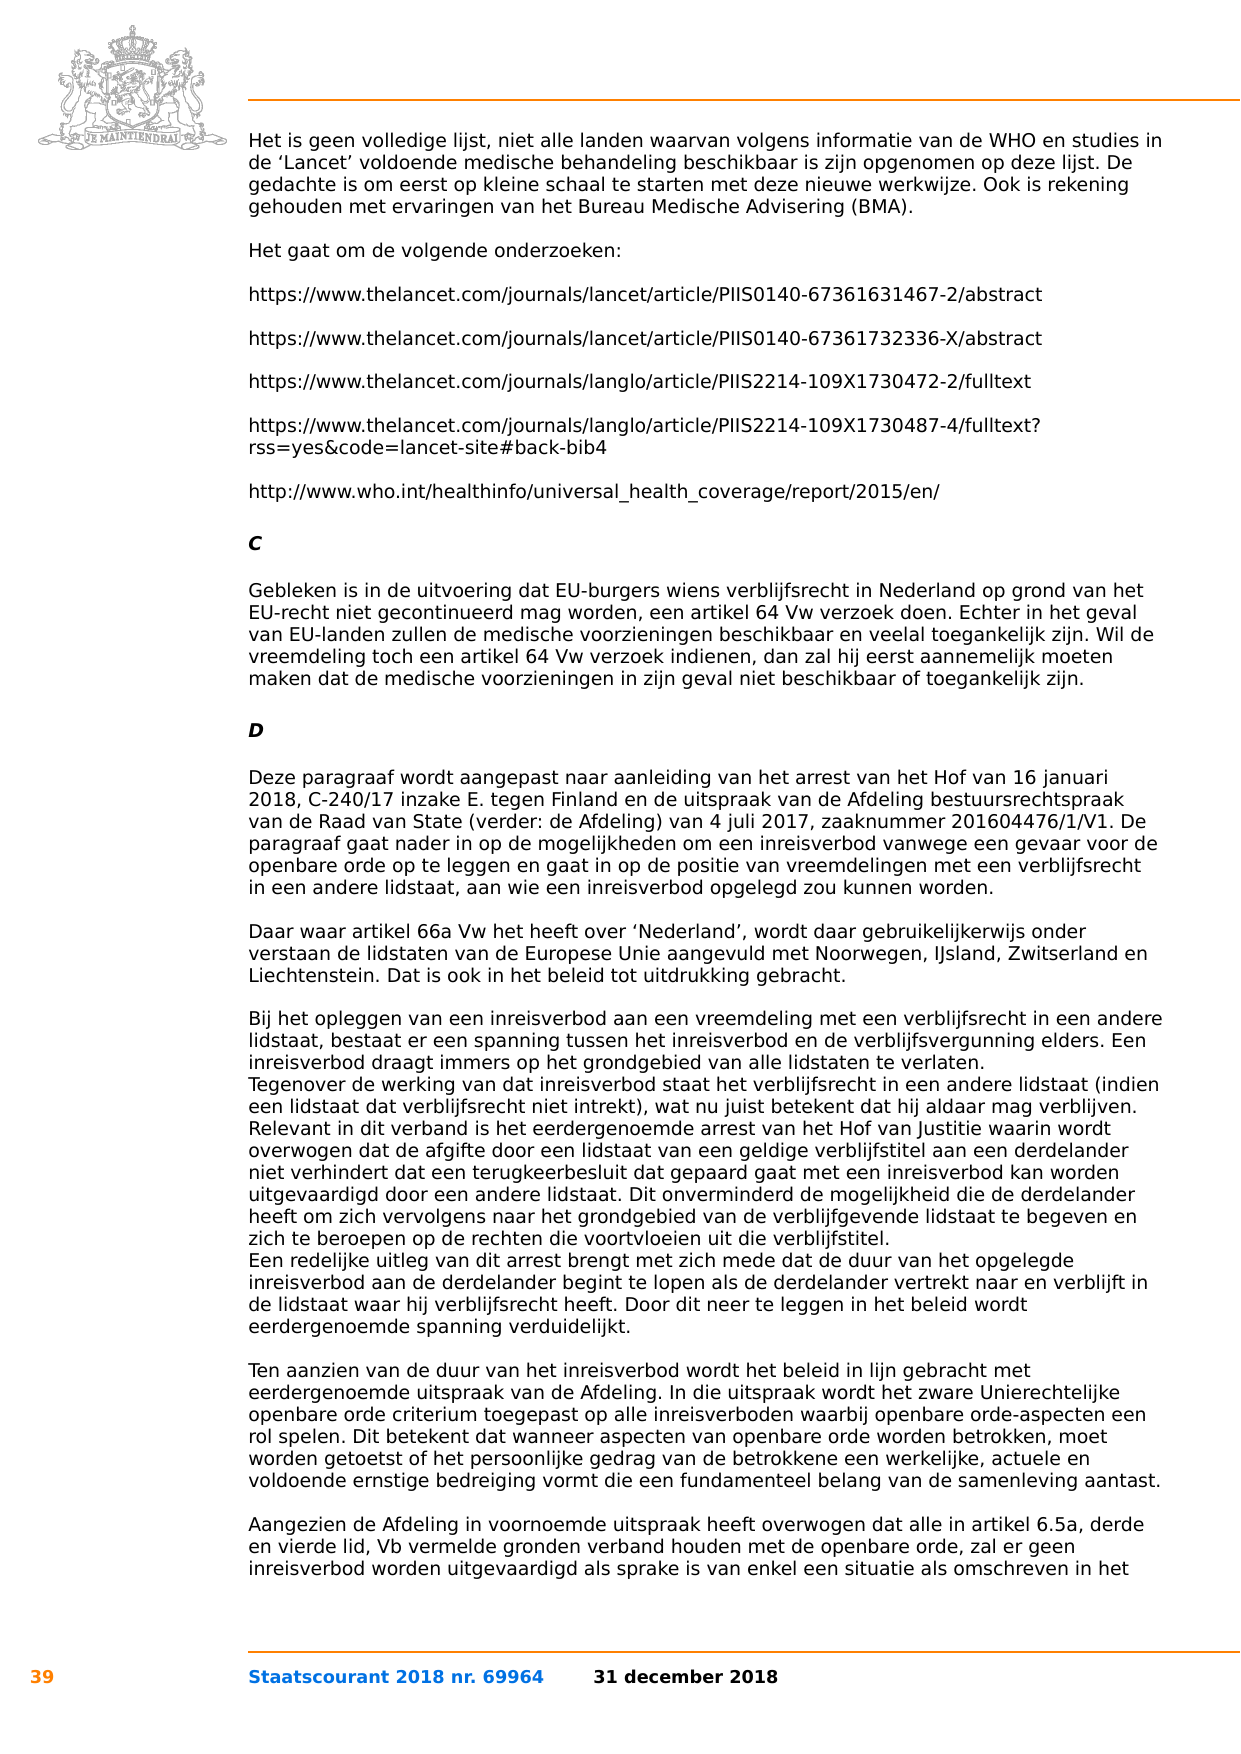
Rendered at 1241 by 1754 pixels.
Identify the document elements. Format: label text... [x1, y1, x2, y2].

text Ten aanzien van de duur van het inreisverbod wordt het beleid in lijn gebracht met eerdergenoemde uitspraak van de Afdeling. In die uitspraak wordt het zware Unierechtelijke openbare orde criterium toegepast op alle inreisverboden waarbij openbare orde-aspecten een rol spelen. Dit betekent dat wanneer aspecten van openbare orde worden betrokken, moet worden getoetst of het persoonlijke gedrag van de betrokkene een werkelijke, actuele en voldoende ernstige bedreiging vormt die een fundamenteel belang van de samenleving aantast. [248, 1360, 1163, 1492]
text https://www.thelancet.com/journals/lancet/article/PIIS0140-67361631467-2/abstract [248, 283, 1163, 306]
picture [38, 25, 227, 150]
text Een redelijke uitleg van dit arrest brengt met zich mede dat de duur van het opgelegde inreisverbod aan de derdelander begint te lopen als de derdelander vertrekt naar en verblijft in de lidstaat waar hij verblijfsrecht heeft. Door dit neer te leggen in het beleid wordt eerdergenoemde spanning verduidelijkt. [248, 1250, 1163, 1338]
text Deze paragraaf wordt aangepast naar aanleiding van het arrest van het Hof van 16 januari 2018, C-240/17 inzake E. tegen Finland en de uitspraak van de Afdeling bestuursrechtspraak van de Raad van State (verder: de Afdeling) van 4 juli 2017, zaaknummer 201604476/1/V1. De paragraaf gaat nader in op de mogelijkheden om een inreisverbod vanwege een gevaar voor de openbare orde op te leggen en gaat in op de positie van vreemdelingen met een verblijfsrecht in een andere lidstaat, aan wie een inreisverbod opgelegd zou kunnen worden. [248, 767, 1163, 899]
text Gebleken is in de uitvoering dat EU-burgers wiens verblijfsrecht in Nederland op grond van het EU-recht niet gecontinueerd mag worden, een artikel 64 Vw verzoek doen. Echter in het geval van EU-landen zullen de medische voorzieningen beschikbaar en veelal toegankelijk zijn. Wil de vreemdeling toch een artikel 64 Vw verzoek indienen, dan zal hij eerst aannemelijk moeten maken dat de medische voorzieningen in zijn geval niet beschikbaar of toegankelijk zijn. [248, 580, 1163, 690]
text Aangezien de Afdeling in voornoemde uitspraak heeft overwogen dat alle in artikel 6.5a, derde en vierde lid, Vb vermelde gronden verband houden met de openbare orde, zal er geen inreisverbod worden uitgevaardigd als sprake is van enkel een situatie als omschreven in het [248, 1514, 1163, 1579]
text Daar waar artikel 66a Vw het heeft over ‘Nederland’, wordt daar gebruikelijkerwijs onder verstaan de lidstaten van de Europese Unie aangevuld met Noorwegen, IJsland, Zwitserland en Liechtenstein. Dat is ook in het beleid tot uitdrukking gebracht. [248, 921, 1163, 986]
text https://www.thelancet.com/journals/langlo/article/PIIS2214-109X1730472-2/fulltext [248, 371, 1163, 393]
text https://www.thelancet.com/journals/langlo/article/PIIS2214-109X1730487-4/fulltext?rss=yes&code=lancet-site#back-bib4 [248, 415, 1163, 459]
text Bij het opleggen van een inreisverbod aan een vreemdeling met een verblijfsrecht in een andere lidstaat, bestaat er een spanning tussen het inreisverbod en de verblijfsvergunning elders. Een inreisverbod draagt immers op het grondgebied van alle lidstaten te verlaten. [248, 1008, 1163, 1074]
text http://www.who.int/healthinfo/universal_health_coverage/report/2015/en/ [248, 481, 1163, 503]
text Het gaat om de volgende onderzoeken: [248, 240, 1163, 262]
subtitle C [248, 533, 1163, 555]
text Tegenover de werking van dat inreisverbod staat het verblijfsrecht in een andere lidstaat (indien een lidstaat dat verblijfsrecht niet intrekt), wat nu juist betekent dat hij aldaar mag verblijven. [248, 1074, 1163, 1118]
text Relevant in dit verband is het eerdergenoemde arrest van het Hof van Justitie waarin wordt overwogen dat de afgifte door een lidstaat van een geldige verblijfstitel aan een derdelander niet verhindert dat een terugkeerbesluit dat gepaard gaat met een inreisverbod kan worden uitgevaardigd door een andere lidstaat. Dit onverminderd de mogelijkheid die de derdelander heeft om zich vervolgens naar het grondgebied van de verblijfgevende lidstaat te begeven en zich te beroepen op de rechten die voortvloeien uit die verblijfstitel. [248, 1118, 1163, 1250]
text https://www.thelancet.com/journals/lancet/article/PIIS0140-67361732336-X/abstract [248, 327, 1163, 349]
text Het is geen volledige lijst, niet alle landen waarvan volgens informatie van de WHO en studies in de ‘Lancet’ voldoende medische behandeling beschikbaar is zijn opgenomen op deze lijst. De gedachte is om eerst op kleine schaal te starten met deze nieuwe werkwijze. Ook is rekening gehouden met ervaringen van het Bureau Medische Advisering (BMA). [248, 130, 1163, 218]
subtitle D [248, 720, 1163, 742]
